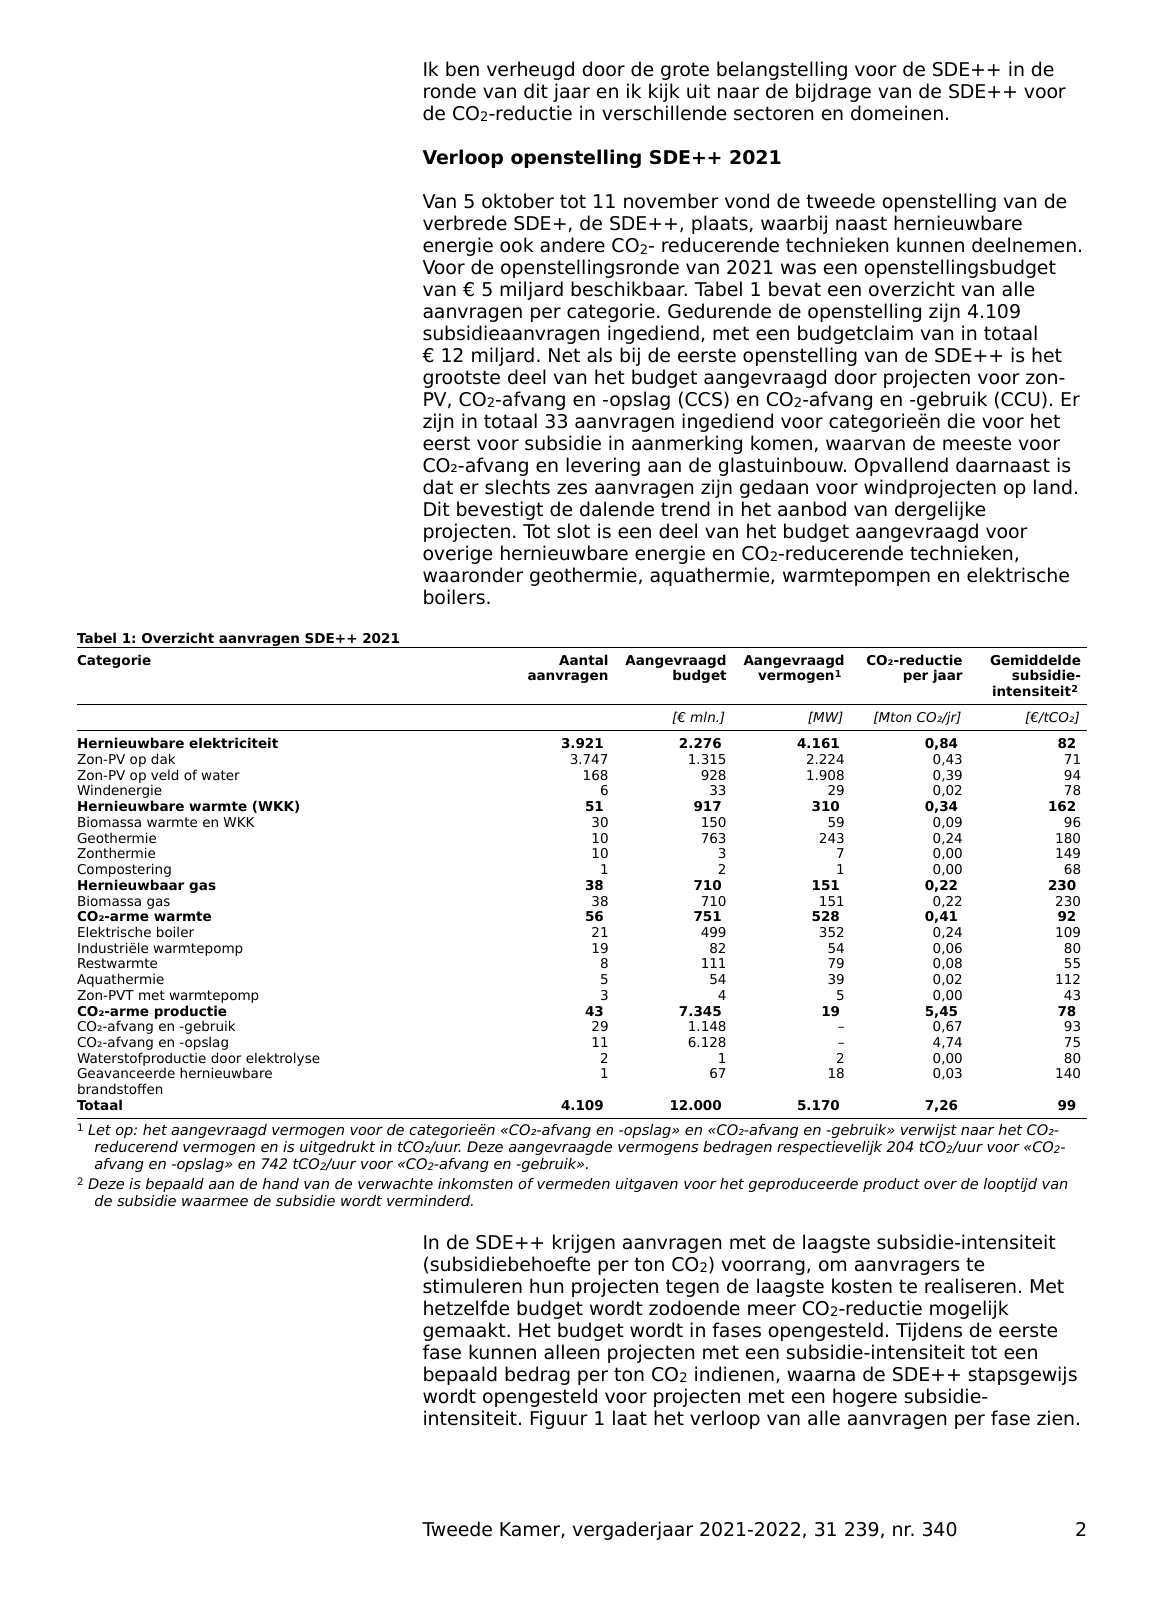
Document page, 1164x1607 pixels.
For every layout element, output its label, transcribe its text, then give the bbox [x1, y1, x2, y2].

table_cell 140 [969, 1066, 1087, 1098]
text In de SDE++ krijgen aanvragen met de laagste subsidie-intensiteit (subsidiebehoefte per ton CO2) voorrang, om aanvragers te stimuleren hun projecten tegen de laagste kosten te realiseren. Met hetzelfde budget wordt zodoende meer CO2-reductie mogelijk gemaakt. Het budget wordt in fases opengesteld. Tijdens de eerste fase kunnen alleen projecten met een subsidie-intensiteit tot een bepaald bedrag per ton CO2 indienen, waarna de SDE++ stapsgewijs wordt opengesteld voor projecten met een hogere subsidie-intensiteit. Figuur 1 laat het verloop van alle aanvragen per fase zien. [422, 1232, 1087, 1429]
table_cell [€/tCO₂] [969, 705, 1087, 730]
table_cell Gemiddelde subsidie-intensiteit2 [969, 648, 1087, 704]
table_cell 5.170 [732, 1098, 850, 1118]
table_cell 10 [496, 846, 614, 862]
table_cell CO₂-arme productie [77, 1004, 496, 1019]
table_cell 0,02 [850, 783, 968, 799]
table_cell 0,41 [850, 909, 968, 925]
table_cell Zon-PV op dak [77, 752, 496, 767]
table_cell Industriële warmtepomp [77, 941, 496, 956]
table_cell 763 [614, 830, 732, 846]
table_cell 5,45 [850, 1004, 968, 1019]
table_cell 243 [732, 830, 850, 846]
table_cell CO₂-afvang en -opslag [77, 1035, 496, 1051]
table_cell 1.908 [732, 768, 850, 783]
table_cell 151 [732, 893, 850, 909]
table_cell Compostering [77, 862, 496, 878]
table_cell 99 [969, 1098, 1087, 1118]
table_cell Biomassa warmte en WKK [77, 815, 496, 830]
table_cell 0,02 [850, 972, 968, 988]
table_cell 0,34 [850, 799, 968, 815]
table_cell 39 [732, 972, 850, 988]
table_cell 751 [614, 909, 732, 925]
table_cell 30 [496, 815, 614, 830]
table_cell 29 [732, 783, 850, 799]
table_cell 67 [614, 1066, 732, 1098]
table_cell 1 [496, 1066, 614, 1098]
table_cell 3 [614, 846, 732, 862]
table_cell 6 [496, 783, 614, 799]
table_cell [Mton CO₂/jr] [850, 705, 968, 730]
table_cell 0,00 [850, 846, 968, 862]
table_cell 82 [614, 941, 732, 956]
table_cell 7,26 [850, 1098, 968, 1118]
table_cell 80 [969, 941, 1087, 956]
table_cell 11 [496, 1035, 614, 1051]
table_cell 2 [732, 1051, 850, 1066]
table_cell 43 [969, 988, 1087, 1003]
table_cell [77, 705, 496, 730]
table_cell 168 [496, 768, 614, 783]
table_cell 230 [969, 893, 1087, 909]
table_cell 75 [969, 1035, 1087, 1051]
table_cell 3.921 [496, 731, 614, 752]
table_cell Geothermie [77, 830, 496, 846]
table_cell 78 [969, 783, 1087, 799]
table_cell 1 [732, 862, 850, 878]
table_cell 33 [614, 783, 732, 799]
table_cell CO₂-arme warmte [77, 909, 496, 925]
table_cell 0,22 [850, 878, 968, 893]
table_cell 710 [614, 878, 732, 893]
table_cell 111 [614, 956, 732, 972]
table_cell 1 [614, 1051, 732, 1066]
table_cell 2.224 [732, 752, 850, 767]
table_cell 38 [496, 878, 614, 893]
table_cell CO₂-reductie per jaar [850, 648, 968, 704]
table_cell 6.128 [614, 1035, 732, 1051]
table_cell 112 [969, 972, 1087, 988]
table_cell 0,08 [850, 956, 968, 972]
table_cell [€ mln.] [614, 705, 732, 730]
table_cell 55 [969, 956, 1087, 972]
table_cell 7.345 [614, 1004, 732, 1019]
table_cell 38 [496, 893, 614, 909]
table_cell 0,43 [850, 752, 968, 767]
table_cell Hernieuwbaar gas [77, 878, 496, 893]
table_cell 92 [969, 909, 1087, 925]
table_cell 94 [969, 768, 1087, 783]
table_cell 0,00 [850, 988, 968, 1003]
table_cell 56 [496, 909, 614, 925]
table_cell 4 [614, 988, 732, 1003]
table_cell 0,00 [850, 1051, 968, 1066]
table_cell CO₂-afvang en -gebruik [77, 1019, 496, 1035]
table_cell Hernieuwbare elektriciteit [77, 731, 496, 752]
table_cell 96 [969, 815, 1087, 830]
table_cell 0,24 [850, 925, 968, 941]
table_cell 54 [732, 941, 850, 956]
table_cell 80 [969, 1051, 1087, 1066]
table_cell Zon-PVT met warmtepomp [77, 988, 496, 1003]
table_cell [MW] [732, 705, 850, 730]
table_cell 1.315 [614, 752, 732, 767]
table_cell Geavanceerde hernieuwbare brandstoffen [77, 1066, 496, 1098]
table_cell 917 [614, 799, 732, 815]
table_cell 82 [969, 731, 1087, 752]
table_cell 5 [732, 988, 850, 1003]
table_cell 0,22 [850, 893, 968, 909]
table_cell 2 [614, 862, 732, 878]
table_cell 2 [496, 1051, 614, 1066]
table_cell Aantal aanvragen [496, 648, 614, 704]
table_cell 3.747 [496, 752, 614, 767]
table_cell 1 Let op: het aangevraagd vermogen voor de categorieën «CO₂-afvang en -opslag» en «CO₂-afvang en -gebruik» verwijst naar het CO₂-reducerend vermogen en is uitgedrukt in tCO₂/uur. Deze aangevraagde vermogens bedragen respectievelijk 204 tCO2/uur voor «CO2-afvang en -opslag» en 742 tCO2/uur voor «CO2-afvang en -gebruik». 2 Deze is bepaald aan de hand van de verwachte inkomsten of vermeden uitgaven voor het geproduceerde product over de looptijd van de subsidie waarmee de subsidie wordt verminderd. [77, 1119, 1087, 1209]
table_cell 180 [969, 830, 1087, 846]
table_cell 12.000 [614, 1098, 732, 1118]
table_cell 2.276 [614, 731, 732, 752]
table_cell 0,39 [850, 768, 968, 783]
table_cell Hernieuwbare warmte (WKK) [77, 799, 496, 815]
table_cell 0,00 [850, 862, 968, 878]
table_cell 0,09 [850, 815, 968, 830]
table_cell 7 [732, 846, 850, 862]
table_cell 5 [496, 972, 614, 988]
table_cell 710 [614, 893, 732, 909]
table_cell 149 [969, 846, 1087, 862]
table_cell Aquathermie [77, 972, 496, 988]
table_cell 78 [969, 1004, 1087, 1019]
table_cell 310 [732, 799, 850, 815]
text Van 5 oktober tot 11 november vond de tweede openstelling van de verbrede SDE+, de SDE++, plaats, waarbij naast hernieuwbare energie ook andere CO2- reducerende technieken kunnen deelnemen. Voor de openstellingsronde van 2021 was een openstellingsbudget van € 5 miljard beschikbaar. Tabel 1 bevat een overzicht van alle aanvragen per categorie. Gedurende de openstelling zijn 4.109 subsidieaanvragen ingediend, met een budgetclaim van in totaal € 12 miljard. Net als bij de eerste openstelling van de SDE++ is het grootste deel van het budget aangevraagd door projecten voor zon-PV, CO2-afvang en -opslag (CCS) en CO2-afvang en -gebruik (CCU). Er zijn in totaal 33 aanvragen ingediend voor categorieën die voor het eerst voor subsidie in aanmerking komen, waarvan de meeste voor CO₂-afvang en levering aan de glastuinbouw. Opvallend daarnaast is dat er slechts zes aanvragen zijn gedaan voor windprojecten op land. Dit bevestigt de dalende trend in het aanbod van dergelijke projecten. Tot slot is een deel van het budget aangevraagd voor overige hernieuwbare energie en CO2-reducerende technieken, waaronder geothermie, aquathermie, warmtepompen en elektrische boilers. [422, 191, 1087, 609]
table_cell Totaal [77, 1098, 496, 1118]
table_cell 21 [496, 925, 614, 941]
table_cell [496, 705, 614, 730]
table_cell 43 [496, 1004, 614, 1019]
table_cell 19 [732, 1004, 850, 1019]
table_cell 4.161 [732, 731, 850, 752]
table_cell 29 [496, 1019, 614, 1035]
table_cell 1.148 [614, 1019, 732, 1035]
table_cell 71 [969, 752, 1087, 767]
table_cell 1 [496, 862, 614, 878]
table_cell 18 [732, 1066, 850, 1098]
table_cell 352 [732, 925, 850, 941]
table_cell Elektrische boiler [77, 925, 496, 941]
table_cell Zon-PV op veld of water [77, 768, 496, 783]
table_header Tabel 1: Overzicht aanvragen SDE++ 2021 [77, 631, 1087, 647]
table_cell Aangevraagd vermogen1 [732, 648, 850, 704]
table_cell 499 [614, 925, 732, 941]
table_cell Biomassa gas [77, 893, 496, 909]
table_cell Aangevraagd budget [614, 648, 732, 704]
table_cell 230 [969, 878, 1087, 893]
table_cell 0,06 [850, 941, 968, 956]
table_cell Restwarmte [77, 956, 496, 972]
table_cell Zonthermie [77, 846, 496, 862]
table_cell 151 [732, 878, 850, 893]
table_cell 528 [732, 909, 850, 925]
table_cell 4.109 [496, 1098, 614, 1118]
table_cell 3 [496, 988, 614, 1003]
table_cell 59 [732, 815, 850, 830]
table_cell 93 [969, 1019, 1087, 1035]
table_cell 0,67 [850, 1019, 968, 1035]
table_cell – [732, 1019, 850, 1035]
table_cell 150 [614, 815, 732, 830]
table_cell 162 [969, 799, 1087, 815]
table_cell – [732, 1035, 850, 1051]
table_cell 8 [496, 956, 614, 972]
table_cell 79 [732, 956, 850, 972]
table_cell 10 [496, 830, 614, 846]
text Ik ben verheugd door de grote belangstelling voor de SDE++ in de ronde van dit jaar en ik kijk uit naar de bijdrage van de SDE++ voor de CO2-reductie in verschillende sectoren en domeinen. [422, 59, 1087, 125]
table_cell 928 [614, 768, 732, 783]
table_cell Windenergie [77, 783, 496, 799]
subtitle Verloop openstelling SDE++ 2021 [422, 147, 1087, 169]
table_cell 54 [614, 972, 732, 988]
table_cell Categorie [77, 648, 496, 704]
table_cell 0,03 [850, 1066, 968, 1098]
table_cell 109 [969, 925, 1087, 941]
table_cell 0,24 [850, 830, 968, 846]
table_cell 51 [496, 799, 614, 815]
table_cell Waterstofproductie door elektrolyse [77, 1051, 496, 1066]
table_cell 68 [969, 862, 1087, 878]
table_cell 19 [496, 941, 614, 956]
table_cell 4,74 [850, 1035, 968, 1051]
table_cell 0,84 [850, 731, 968, 752]
